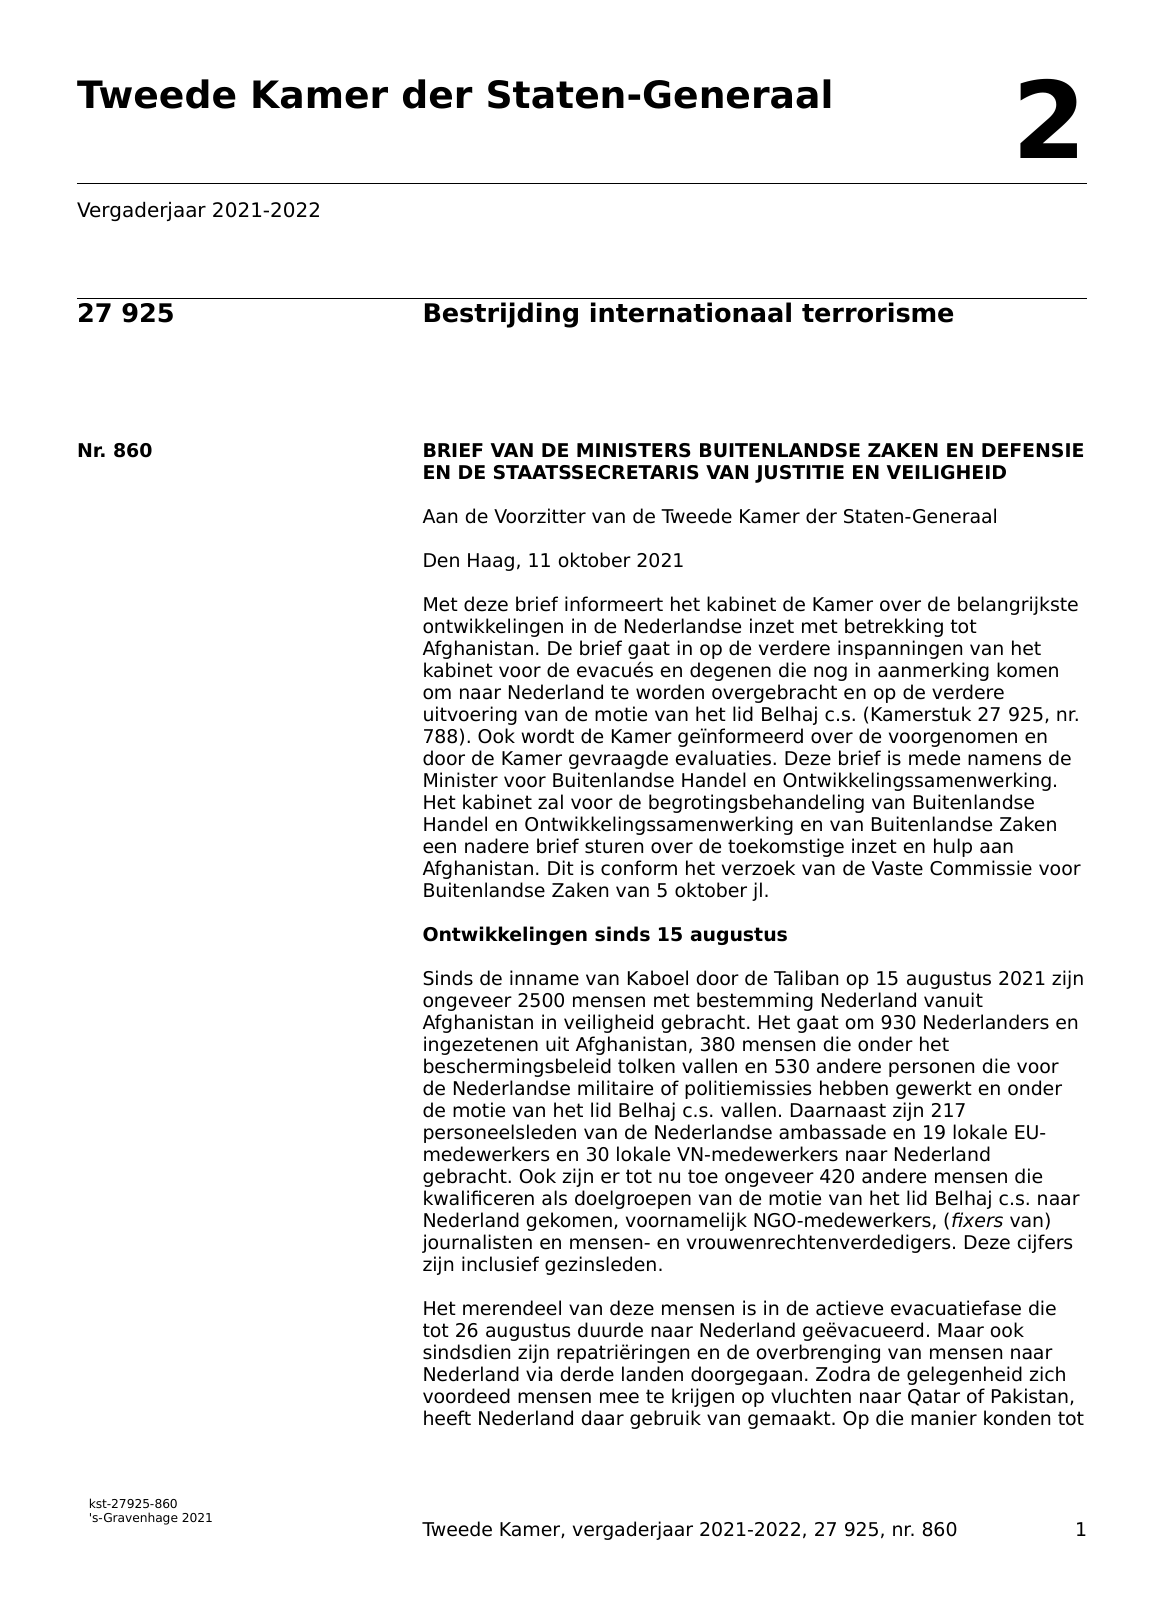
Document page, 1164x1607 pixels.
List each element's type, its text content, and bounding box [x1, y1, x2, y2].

text Het merendeel van deze mensen is in de actieve evacuatiefase die tot 26 augustus duurde naar Nederland geëvacueerd. Maar ook sindsdien zijn repatriëringen en de overbrenging van mensen naar Nederland via derde landen doorgegaan. Zodra de gelegenheid zich voordeed mensen mee te krijgen op vluchten naar Qatar of Pakistan, heeft Nederland daar gebruik van gemaakt. Op die manier konden tot [422, 1298, 1087, 1430]
text 's-Gravenhage 2021 [88, 1511, 323, 1525]
text kst-27925-860 [88, 1497, 323, 1511]
table_header 2 [886, 59, 1087, 183]
text Den Haag, 11 oktober 2021 [422, 550, 1087, 572]
table_header Tweede Kamer der Staten-Generaal [77, 59, 886, 183]
subtitle 27 925 Bestrijding internationaal terrorisme [77, 299, 1087, 329]
subtitle Nr. 860 BRIEF VAN DE MINISTERS BUITENLANDSE ZAKEN EN DEFENSIE EN DE STAATSSECRETARIS VAN JUSTITIE EN VEILIGHEID [77, 440, 1087, 484]
text Met deze brief informeert het kabinet de Kamer over de belangrijkste ontwikkelingen in de Nederlandse inzet met betrekking tot Afghanistan. De brief gaat in op de verdere inspanningen van het kabinet voor de evacués en degenen die nog in aanmerking komen om naar Nederland te worden overgebracht en op de verdere uitvoering van de motie van het lid Belhaj c.s. (Kamerstuk 27 925, nr. 788). Ook wordt de Kamer geïnformeerd over de voorgenomen en door de Kamer gevraagde evaluaties. Deze brief is mede namens de Minister voor Buitenlandse Handel en Ontwikkelingssamenwerking. Het kabinet zal voor de begrotingsbehandeling van Buitenlandse Handel en Ontwikkelingssamenwerking en van Buitenlandse Zaken een nadere brief sturen over de toekomstige inzet en hulp aan Afghanistan. Dit is conform het verzoek van de Vaste Commissie voor Buitenlandse Zaken van 5 oktober jl. [422, 594, 1087, 902]
table_cell Vergaderjaar 2021-2022 [77, 184, 1087, 298]
text Aan de Voorzitter van de Tweede Kamer der Staten-Generaal [422, 506, 1087, 528]
subtitle Ontwikkelingen sinds 15 augustus [422, 924, 1087, 946]
text Sinds de inname van Kaboel door de Taliban op 15 augustus 2021 zijn ongeveer 2500 mensen met bestemming Nederland vanuit Afghanistan in veiligheid gebracht. Het gaat om 930 Nederlanders en ingezetenen uit Afghanistan, 380 mensen die onder het beschermingsbeleid tolken vallen en 530 andere personen die voor de Nederlandse militaire of politiemissies hebben gewerkt en onder de motie van het lid Belhaj c.s. vallen. Daarnaast zijn 217 personeelsleden van de Nederlandse ambassade en 19 lokale EU-medewerkers en 30 lokale VN-medewerkers naar Nederland gebracht. Ook zijn er tot nu toe ongeveer 420 andere mensen die kwalificeren als doelgroepen van de motie van het lid Belhaj c.s. naar Nederland gekomen, voornamelijk NGO-medewerkers, (fixers van) journalisten en mensen- en vrouwenrechtenverdedigers. Deze cijfers zijn inclusief gezinsleden. [422, 968, 1087, 1276]
